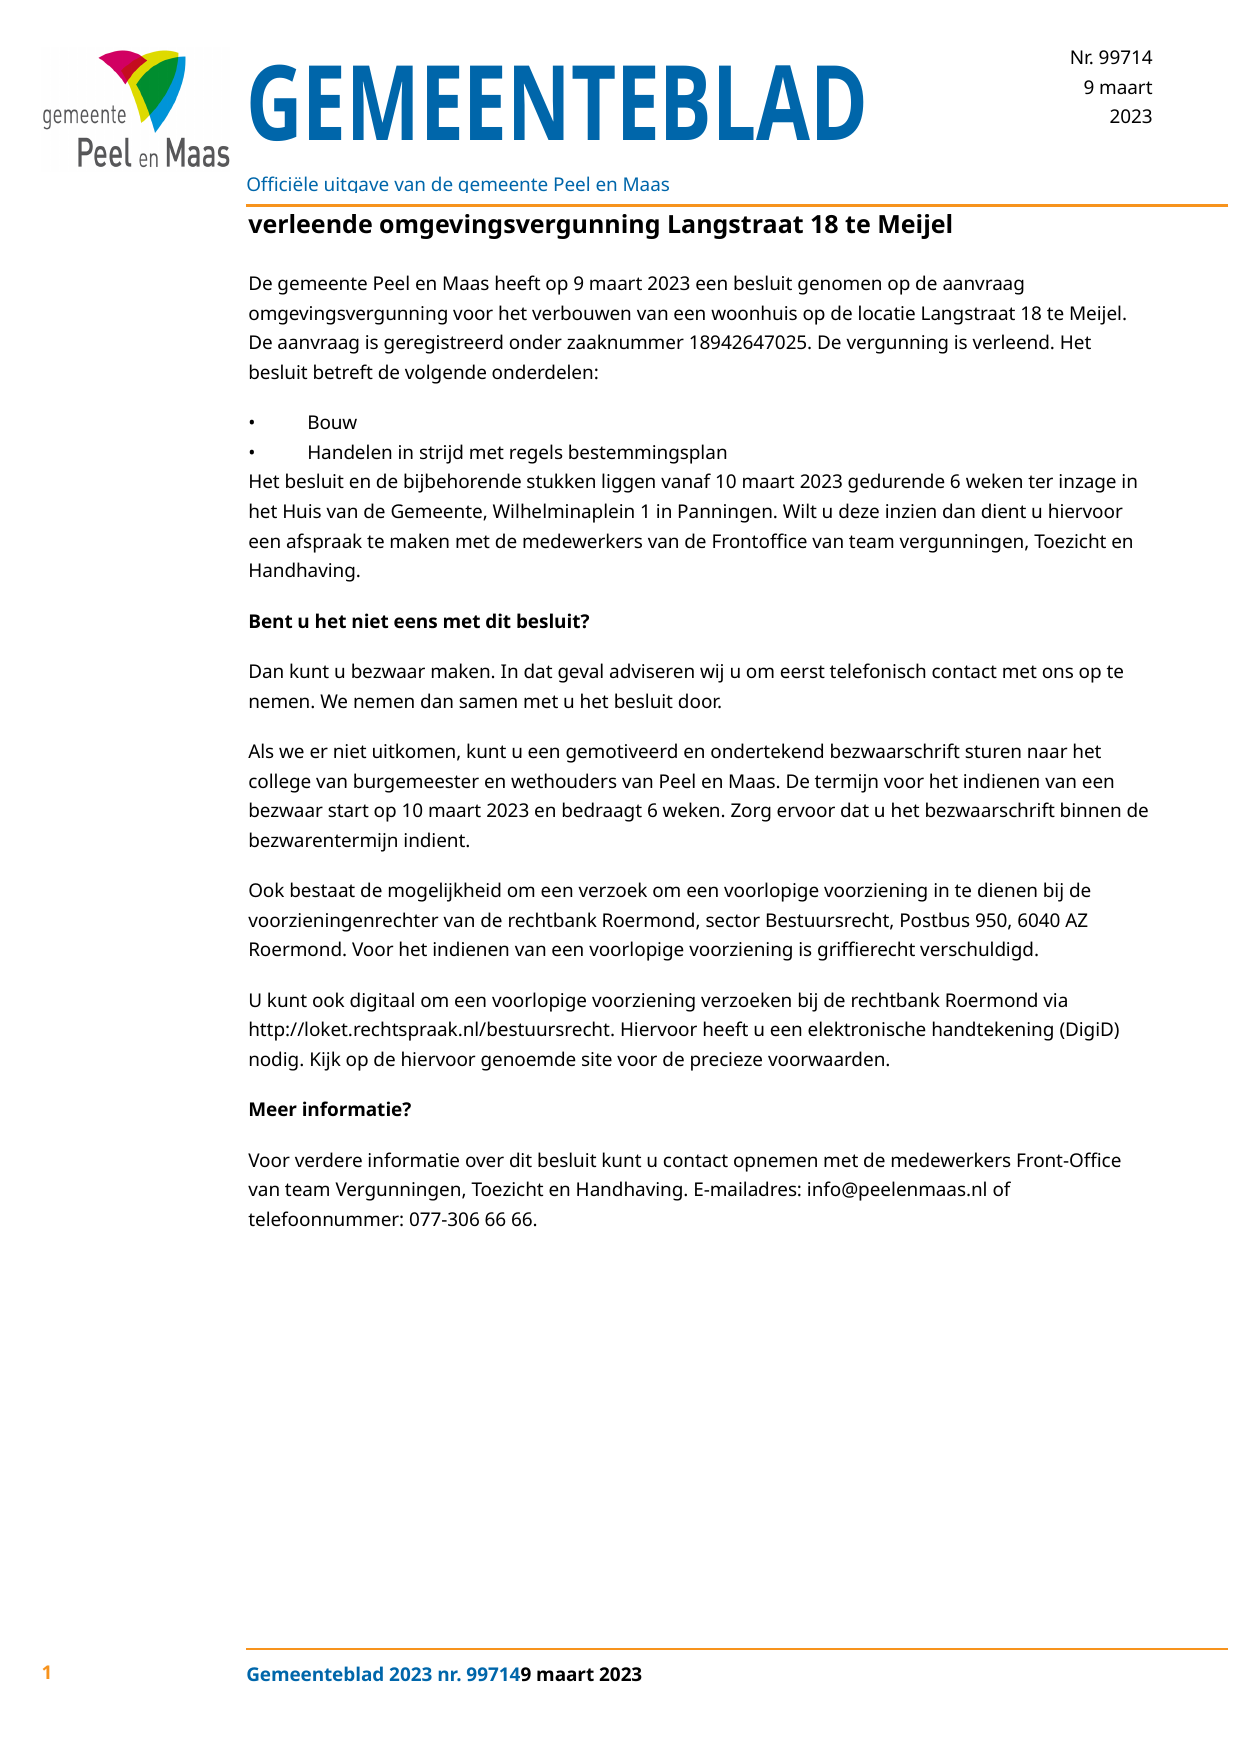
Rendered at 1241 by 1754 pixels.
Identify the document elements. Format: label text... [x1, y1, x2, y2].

text Het besluit en de bijbehorende stukken liggen vanaf 10 maart 2023 gedurende 6 weken ter inzage in het Huis van de Gemeente, Wilhelminaplein 1 in Panningen. Wilt u deze inzien dan dient u hiervoor een afspraak te maken met de medewerkers van de Frontoffice van team vergunningen, Toezicht en Handhaving. [248, 469, 1152, 583]
text U kunt ook digitaal om een voorlopige voorziening verzoeken bij de rechtbank Roermond via http://loket.rechtspraak.nl/bestuursrecht. Hiervoor heeft u een elektronische handtekening (DigiD) nodig. Kijk op de hiervoor genoemde site voor de precieze voorwaarden. [248, 987, 1152, 1072]
text Dan kunt u bezwaar maken. In dat geval adviseren wij u om eerst telefonisch contact met ons op te nemen. We nemen dan samen met u het besluit door. [248, 658, 1152, 713]
text Bent u het niet eens met dit besluit? [248, 608, 1152, 633]
text verleende omgevingsvergunning Langstraat 18 te Meijel [248, 207, 1152, 241]
list Bouw [248, 409, 1152, 435]
text De gemeente Peel en Maas heeft op 9 maart 2023 een besluit genomen op de aanvraag omgevingsvergunning voor het verbouwen van een woonhuis op de locatie Langstraat 18 te Meijel. De aanvraag is geregistreerd onder zaaknummer 18942647025. De vergunning is verleend. Het besluit betreft de volgende onderdelen: [248, 270, 1152, 385]
text Als we er niet uitkomen, kunt u een gemotiveerd en ondertekend bezwaarschrift sturen naar het college van burgemeester en wethouders van Peel en Maas. De termijn voor het indienen van een bezwaar start op 10 maart 2023 en bedraagt 6 weken. Zorg ervoor dat u het bezwaarschrift binnen de bezwarentermijn indient. [248, 738, 1152, 853]
text Ook bestaat de mogelijkheid om een verzoek om een voorlopige voorziening in te dienen bij de voorzieningenrechter van de rechtbank Roermond, sector Bestuursrecht, Postbus 950, 6040 AZ Roermond. Voor het indienen van een voorlopige voorziening is griffierecht verschuldigd. [248, 877, 1152, 962]
list Handelen in strijd met regels bestemmingsplan [248, 439, 1152, 465]
text Voor verdere informatie over dit besluit kunt u contact opnemen met de medewerkers Front-Office van team Vergunningen, Toezicht en Handhaving. E-mailadres: info@peelenmaas.nl of telefoonnummer: 077-306 66 66. [248, 1147, 1152, 1232]
text Meer informatie? [248, 1097, 1152, 1122]
picture [41, 47, 231, 172]
